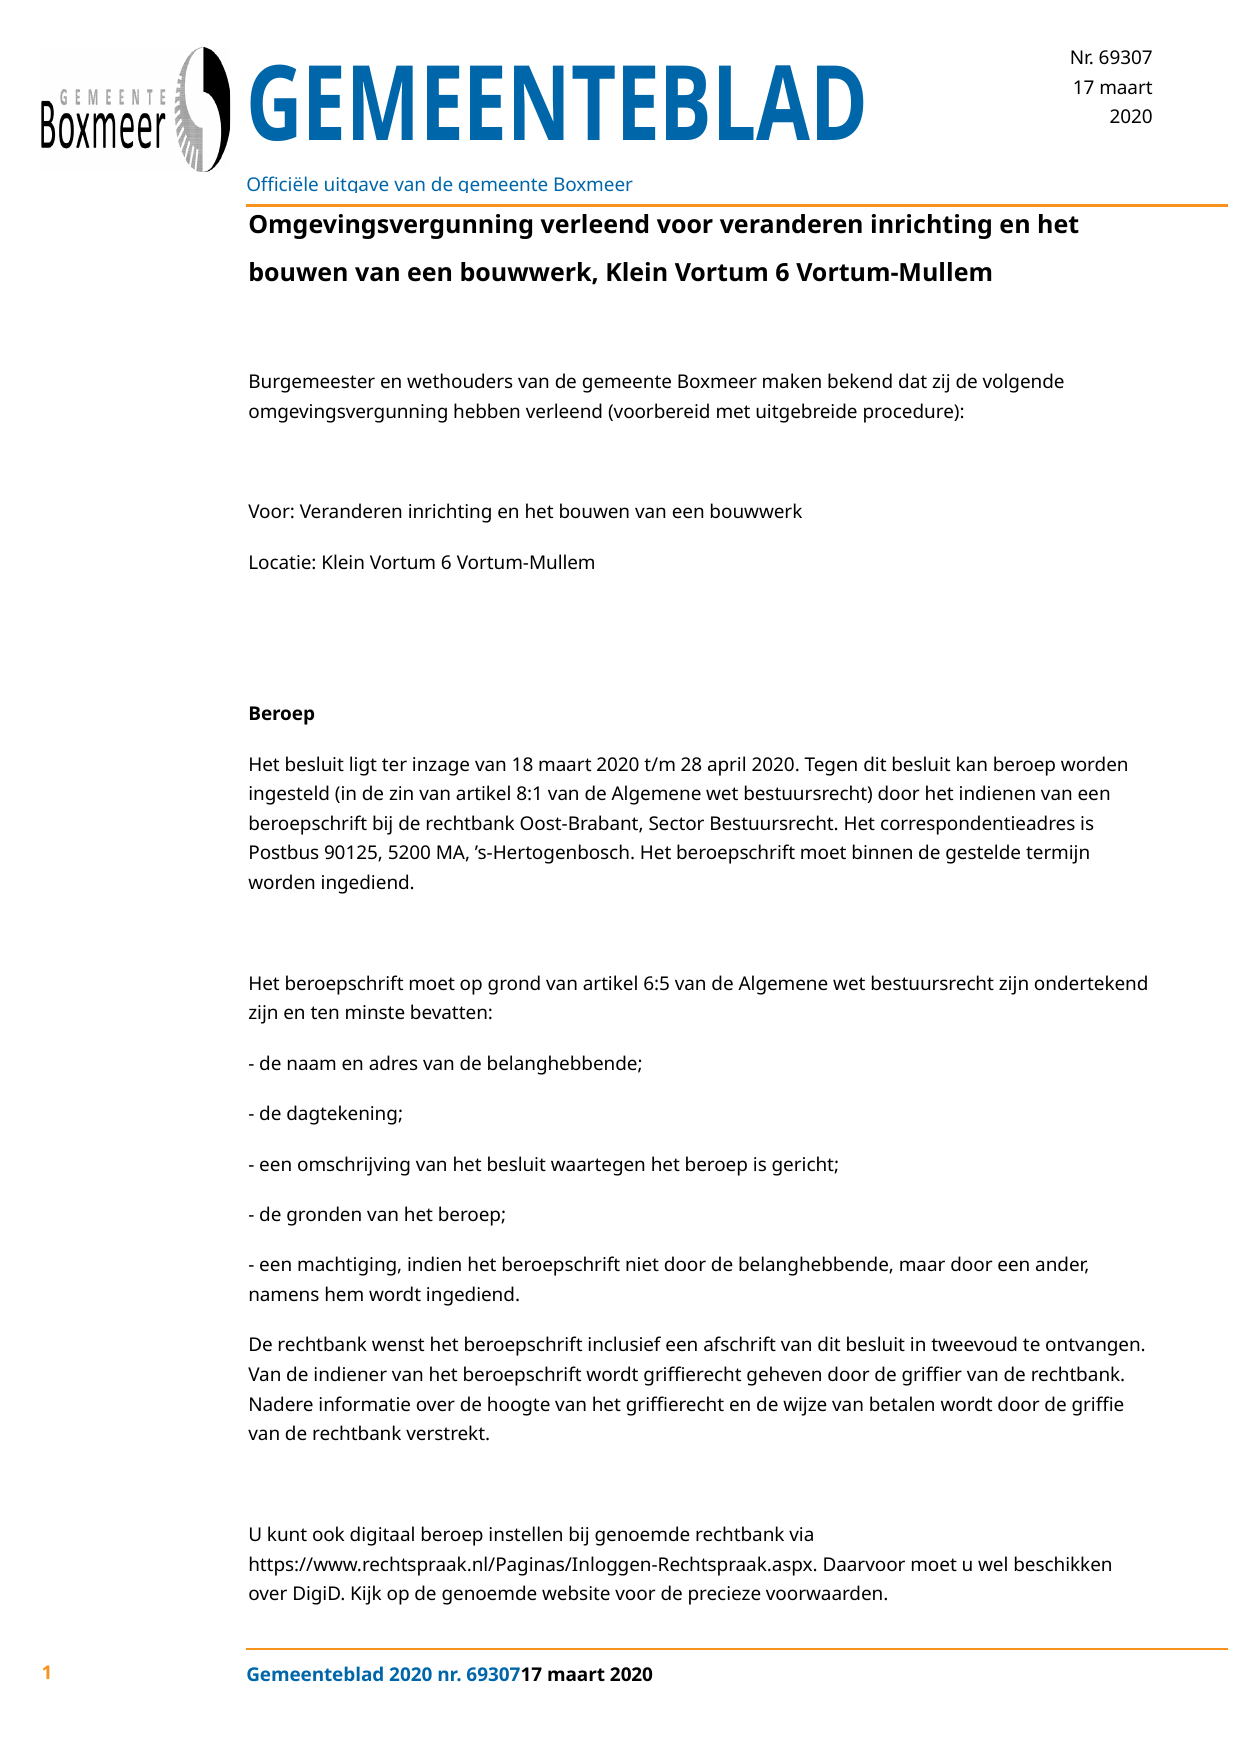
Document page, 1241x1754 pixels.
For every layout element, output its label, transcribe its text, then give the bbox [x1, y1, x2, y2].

text - een machtiging, indien het beroepschrift niet door de belanghebbende, maar door een ander, namens hem wordt ingediend. [248, 1252, 1152, 1307]
text Burgemeester en wethouders van de gemeente Boxmeer maken bekend dat zij de volgende omgevingsvergunning hebben verleend (voorbereid met uitgebreide procedure): [248, 368, 1152, 424]
text - een omschrijving van het besluit waartegen het beroep is gericht; [248, 1151, 1152, 1177]
picture [41, 47, 231, 172]
text Beroep [248, 700, 1152, 726]
text Locatie: Klein Vortum 6 Vortum-Mullem [248, 549, 1152, 575]
text Het beroepschrift moet op grond van artikel 6:5 van de Algemene wet bestuursrecht zijn ondertekend zijn en ten minste bevatten: [248, 970, 1152, 1025]
text U kunt ook digitaal beroep instellen bij genoemde rechtbank via https://www.rechtspraak.nl/Paginas/Inloggen-Rechtspraak.aspx. Daarvoor moet u wel beschikken over DigiD. Kijk op de genoemde website voor de precieze voorwaarden. [248, 1521, 1152, 1606]
text Voor: Veranderen inrichting en het bouwen van een bouwwerk [248, 499, 1152, 524]
text De rechtbank wenst het beroepschrift inclusief een afschrift van dit besluit in tweevoud te ontvangen. Van de indiener van het beroepschrift wordt griffierecht geheven door de griffier van de rechtbank. Nadere informatie over de hoogte van het griffierecht en de wijze van betalen wordt door de griffie van de rechtbank verstrekt. [248, 1332, 1152, 1446]
text - de dagtekening; [248, 1100, 1152, 1126]
text Het besluit ligt ter inzage van 18 maart 2020 t/m 28 april 2020. Tegen dit besluit kan beroep worden ingesteld (in de zin van artikel 8:1 van de Algemene wet bestuursrecht) door het indienen van een beroepschrift bij de rechtbank Oost-Brabant, Sector Bestuursrecht. Het correspondentieadres is Postbus 90125, 5200 MA, ’s-Hertogenbosch. Het beroepschrift moet binnen de gestelde termijn worden ingediend. [248, 751, 1152, 895]
text - de gronden van het beroep; [248, 1201, 1152, 1227]
text - de naam en adres van de belanghebbende; [248, 1050, 1152, 1076]
text Omgevingsvergunning verleend voor veranderen inrichting en het bouwen van een bouwwerk, Klein Vortum 6 Vortum-Mullem [248, 207, 1152, 288]
